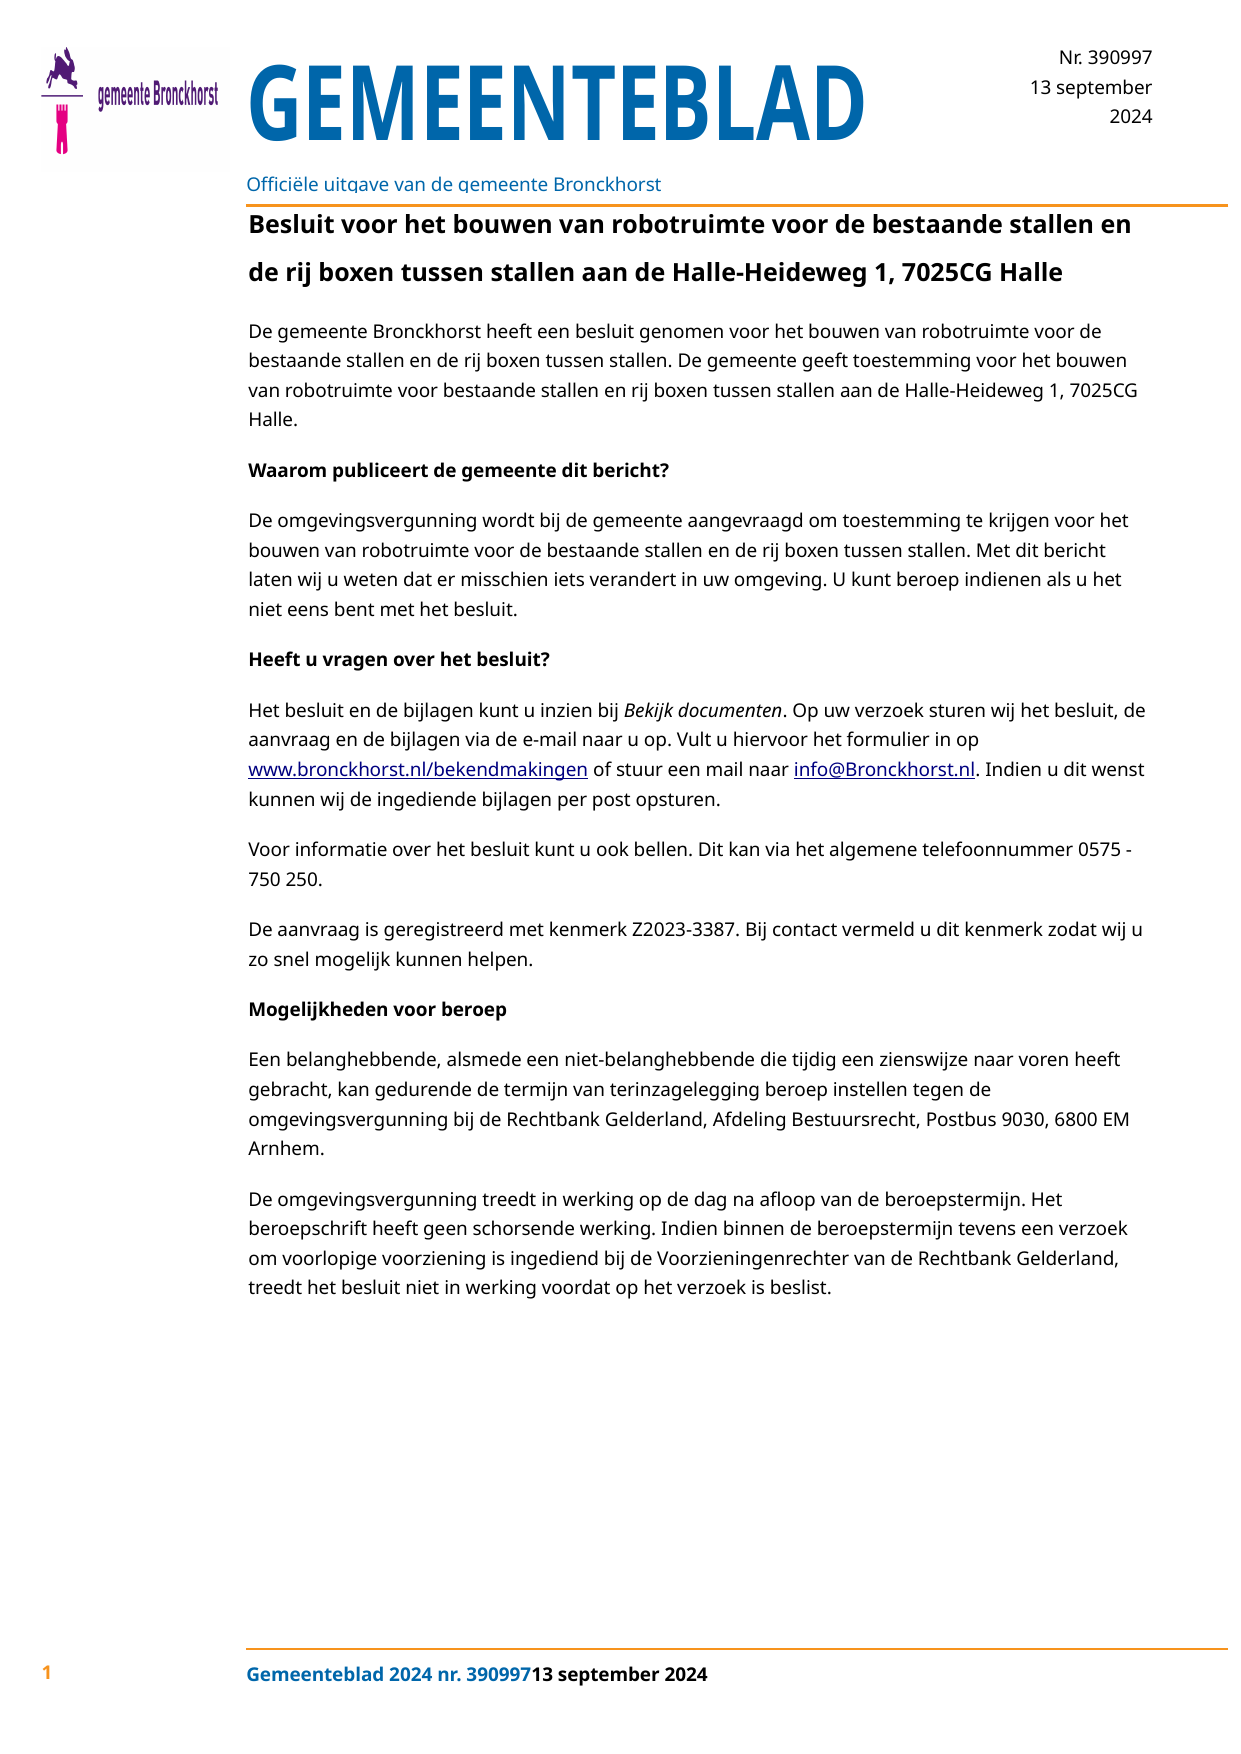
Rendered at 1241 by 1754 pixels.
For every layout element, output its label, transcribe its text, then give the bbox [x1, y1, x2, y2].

text Een belanghebbende, alsmede een niet-belanghebbende die tijdig een zienswijze naar voren heeft gebracht, kan gedurende de termijn van terinzagelegging beroep instellen tegen de omgevingsvergunning bij de Rechtbank Gelderland, Afdeling Bestuursrecht, Postbus 9030, 6800 EM Arnhem. [248, 1047, 1152, 1161]
text De omgevingsvergunning wordt bij de gemeente aangevraagd om toestemming te krijgen voor het bouwen van robotruimte voor de bestaande stallen en de rij boxen tussen stallen. Met dit bericht laten wij u weten dat er misschien iets verandert in uw omgeving. U kunt beroep indienen als u het niet eens bent met het besluit. [248, 507, 1152, 622]
text De omgevingsvergunning treedt in werking op de dag na afloop van de beroepstermijn. Het beroepschrift heeft geen schorsende werking. Indien binnen de beroepstermijn tevens een verzoek om voorlopige voorziening is ingediend bij de Voorzieningenrechter van de Rechtbank Gelderland, treedt het besluit niet in werking voordat op het verzoek is beslist. [248, 1186, 1152, 1300]
picture [41, 47, 231, 172]
text De aanvraag is geregistreerd met kenmerk Z2023-3387. Bij contact vermeld u dit kenmerk zodat wij u zo snel mogelijk kunnen helpen. [248, 916, 1152, 972]
text Het besluit en de bijlagen kunt u inzien bij Bekijk documenten. Op uw verzoek sturen wij het besluit, de aanvraag en de bijlagen via de e-mail naar u op. Vult u hiervoor het formulier in op www.bronckhorst.nl/bekendmakingen of stuur een mail naar info@Bronckhorst.nl. Indien u dit wenst kunnen wij de ingediende bijlagen per post opsturen. [248, 697, 1152, 812]
text De gemeente Bronckhorst heeft een besluit genomen voor het bouwen van robotruimte voor de bestaande stallen en de rij boxen tussen stallen. De gemeente geeft toestemming voor het bouwen van robotruimte voor bestaande stallen en rij boxen tussen stallen aan de Halle-Heideweg 1, 7025CG Halle. [248, 318, 1152, 432]
text Waarom publiceert de gemeente dit bericht? [248, 457, 1152, 483]
text Voor informatie over het besluit kunt u ook bellen. Dit kan via het algemene telefoonnummer 0575 - 750 250. [248, 836, 1152, 892]
text Besluit voor het bouwen van robotruimte voor de bestaande stallen en de rij boxen tussen stallen aan de Halle-Heideweg 1, 7025CG Halle [248, 207, 1152, 288]
text Heeft u vragen over het besluit? [248, 647, 1152, 672]
text Mogelijkheden voor beroep [248, 996, 1152, 1022]
